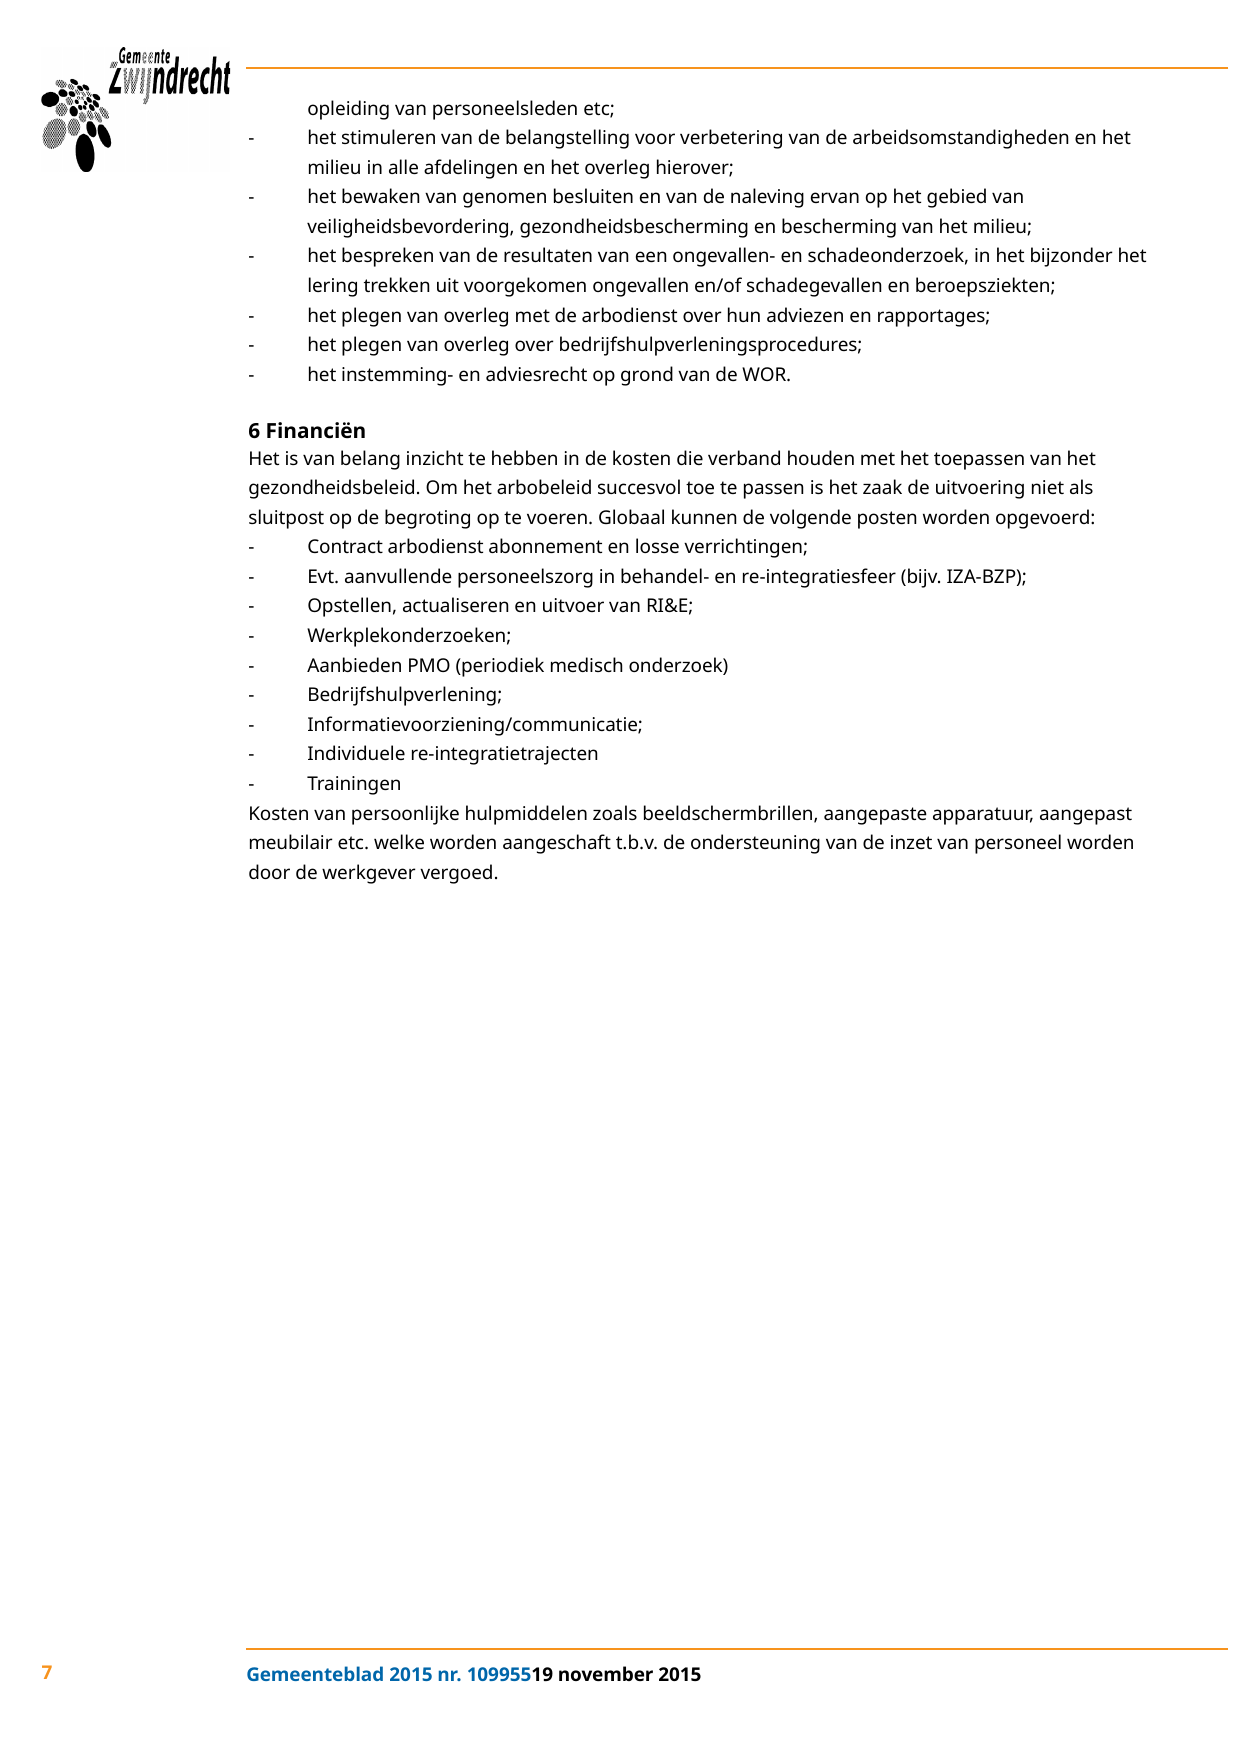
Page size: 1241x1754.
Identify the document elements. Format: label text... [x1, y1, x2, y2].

list Aanbieden PMO (periodiek medisch onderzoek) [248, 652, 1152, 678]
list opleiding van personeelsleden etc; [248, 95, 1152, 121]
list Informatievoorziening/communicatie; [248, 711, 1152, 737]
list Bedrijfshulpverlening; [248, 681, 1152, 707]
list het instemming- en adviesrecht op grond van de WOR. [248, 361, 1152, 387]
list het stimuleren van de belangstelling voor verbetering van de arbeidsomstandigheden en het milieu in alle afdelingen en het overleg hierover; [248, 124, 1152, 180]
list het plegen van overleg met de arbodienst over hun adviezen en rapportages; [248, 302, 1152, 328]
list Werkplekonderzoeken; [248, 622, 1152, 648]
list het plegen van overleg over bedrijfshulpverleningsprocedures; [248, 331, 1152, 357]
picture [41, 47, 231, 172]
list Individuele re-integratietrajecten [248, 741, 1152, 766]
list Evt. aanvullende personeelszorg in behandel- en re-integratiesfeer (bijv. IZA-BZP); [248, 563, 1152, 589]
list Contract arbodienst abonnement en losse verrichtingen; [248, 533, 1152, 559]
list Trainingen [248, 770, 1152, 796]
text 6 Financiën [248, 416, 1152, 445]
text Het is van belang inzicht te hebben in de kosten die verband houden met het toepassen van het gezondheidsbeleid. Om het arbobeleid succesvol toe te passen is het zaak de uitvoering niet als sluitpost op de begroting op te voeren. Globaal kunnen de volgende posten worden opgevoerd: [248, 445, 1152, 530]
list het bespreken van de resultaten van een ongevallen- en schadeonderzoek, in het bijzonder het lering trekken uit voorgekomen ongevallen en/of schadegevallen en beroepsziekten; [248, 243, 1152, 298]
text Kosten van persoonlijke hulpmiddelen zoals beeldschermbrillen, aangepaste apparatuur, aangepast meubilair etc. welke worden aangeschaft t.b.v. de ondersteuning van de inzet van personeel worden door de werkgever vergoed. [248, 800, 1152, 885]
list Opstellen, actualiseren en uitvoer van RI&E; [248, 593, 1152, 618]
list het bewaken van genomen besluiten en van de naleving ervan op het gebied van veiligheidsbevordering, gezondheidsbescherming en bescherming van het milieu; [248, 183, 1152, 239]
